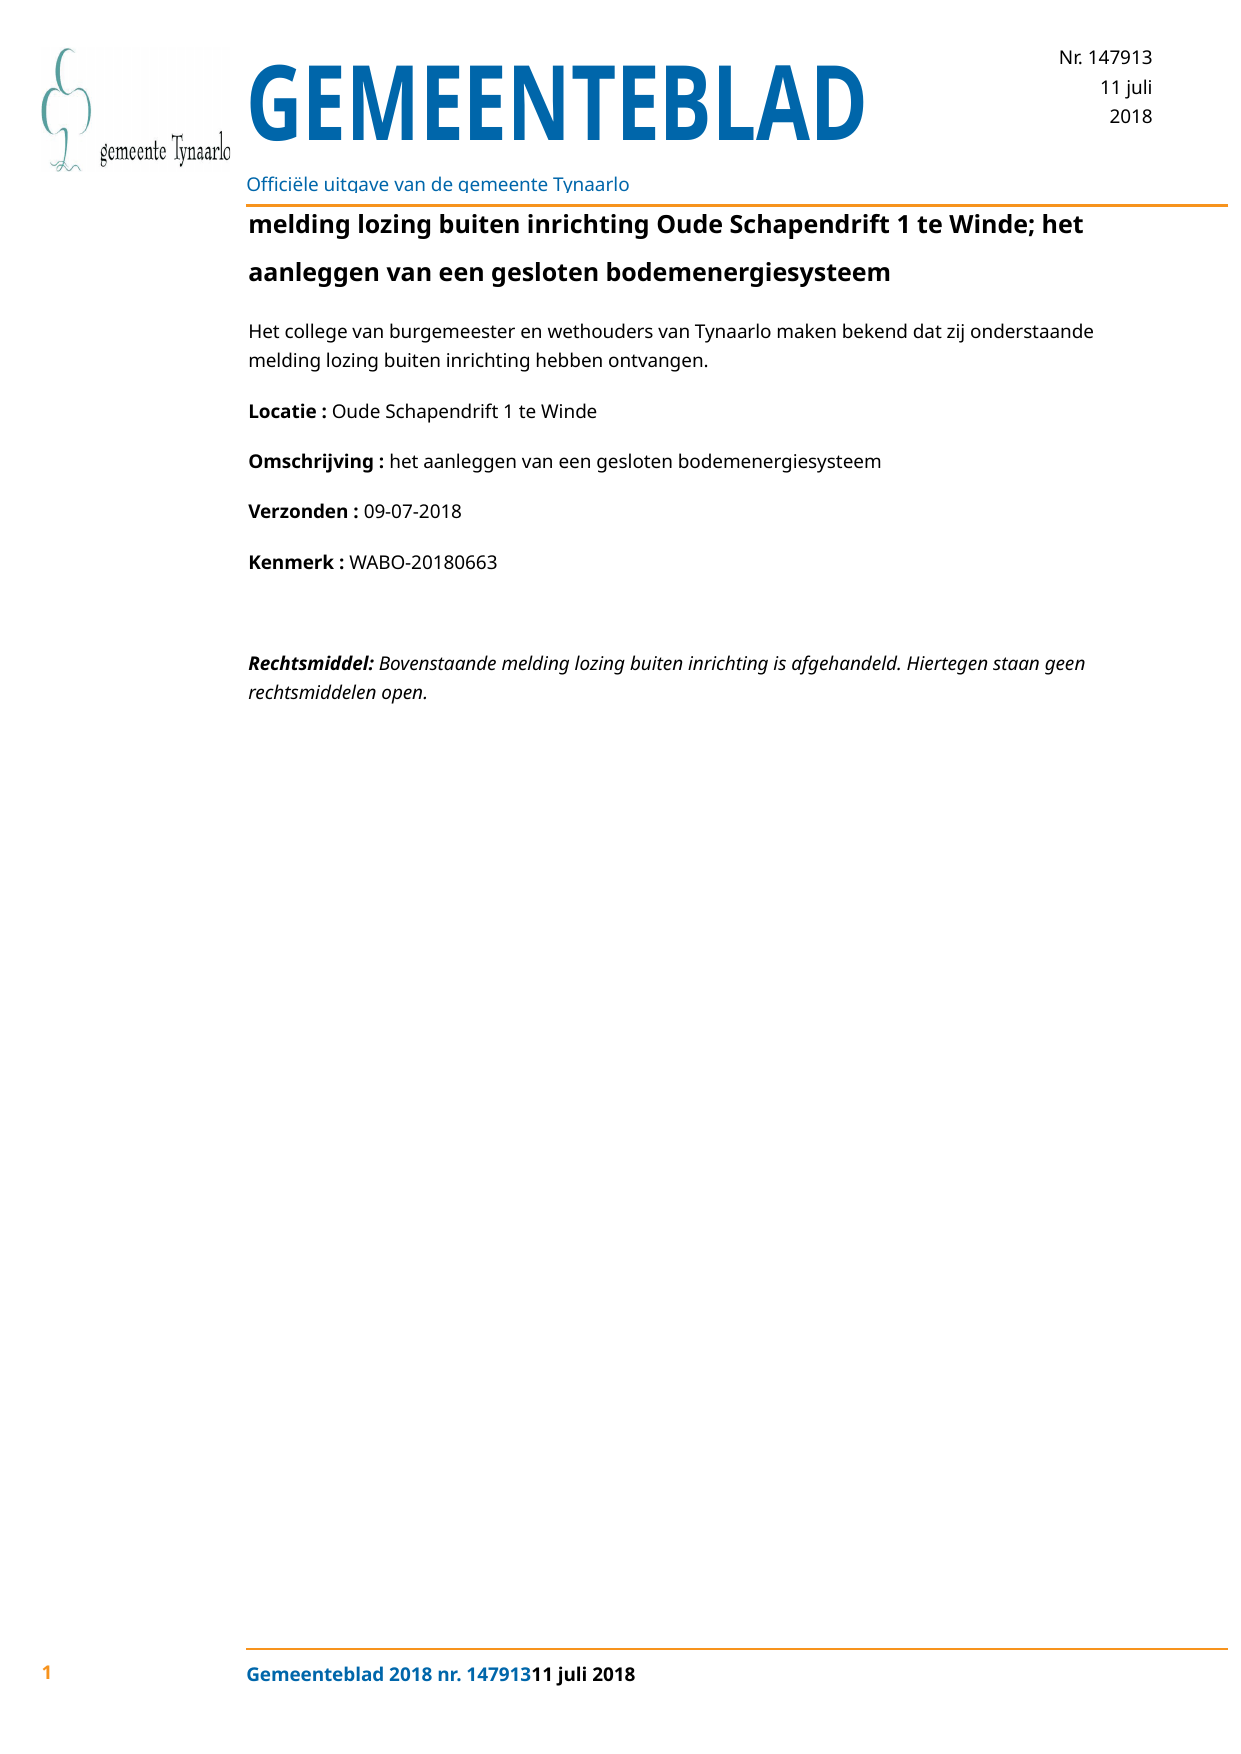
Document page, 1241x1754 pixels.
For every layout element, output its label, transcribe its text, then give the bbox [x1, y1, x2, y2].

text Kenmerk : WABO-20180663 [248, 549, 1152, 575]
text Het college van burgemeester en wethouders van Tynaarlo maken bekend dat zij onderstaande melding lozing buiten inrichting hebben ontvangen. [248, 318, 1152, 373]
text Rechtsmiddel: Bovenstaande melding lozing buiten inrichting is afgehandeld. Hiertegen staan geen rechtsmiddelen open. [248, 650, 1152, 705]
text Locatie : Oude Schapendrift 1 te Winde [248, 398, 1152, 424]
text Omschrijving : het aanleggen van een gesloten bodemenergiesysteem [248, 448, 1152, 474]
picture [41, 47, 231, 172]
text melding lozing buiten inrichting Oude Schapendrift 1 te Winde; het aanleggen van een gesloten bodemenergiesysteem [248, 207, 1152, 288]
text Verzonden : 09-07-2018 [248, 499, 1152, 524]
